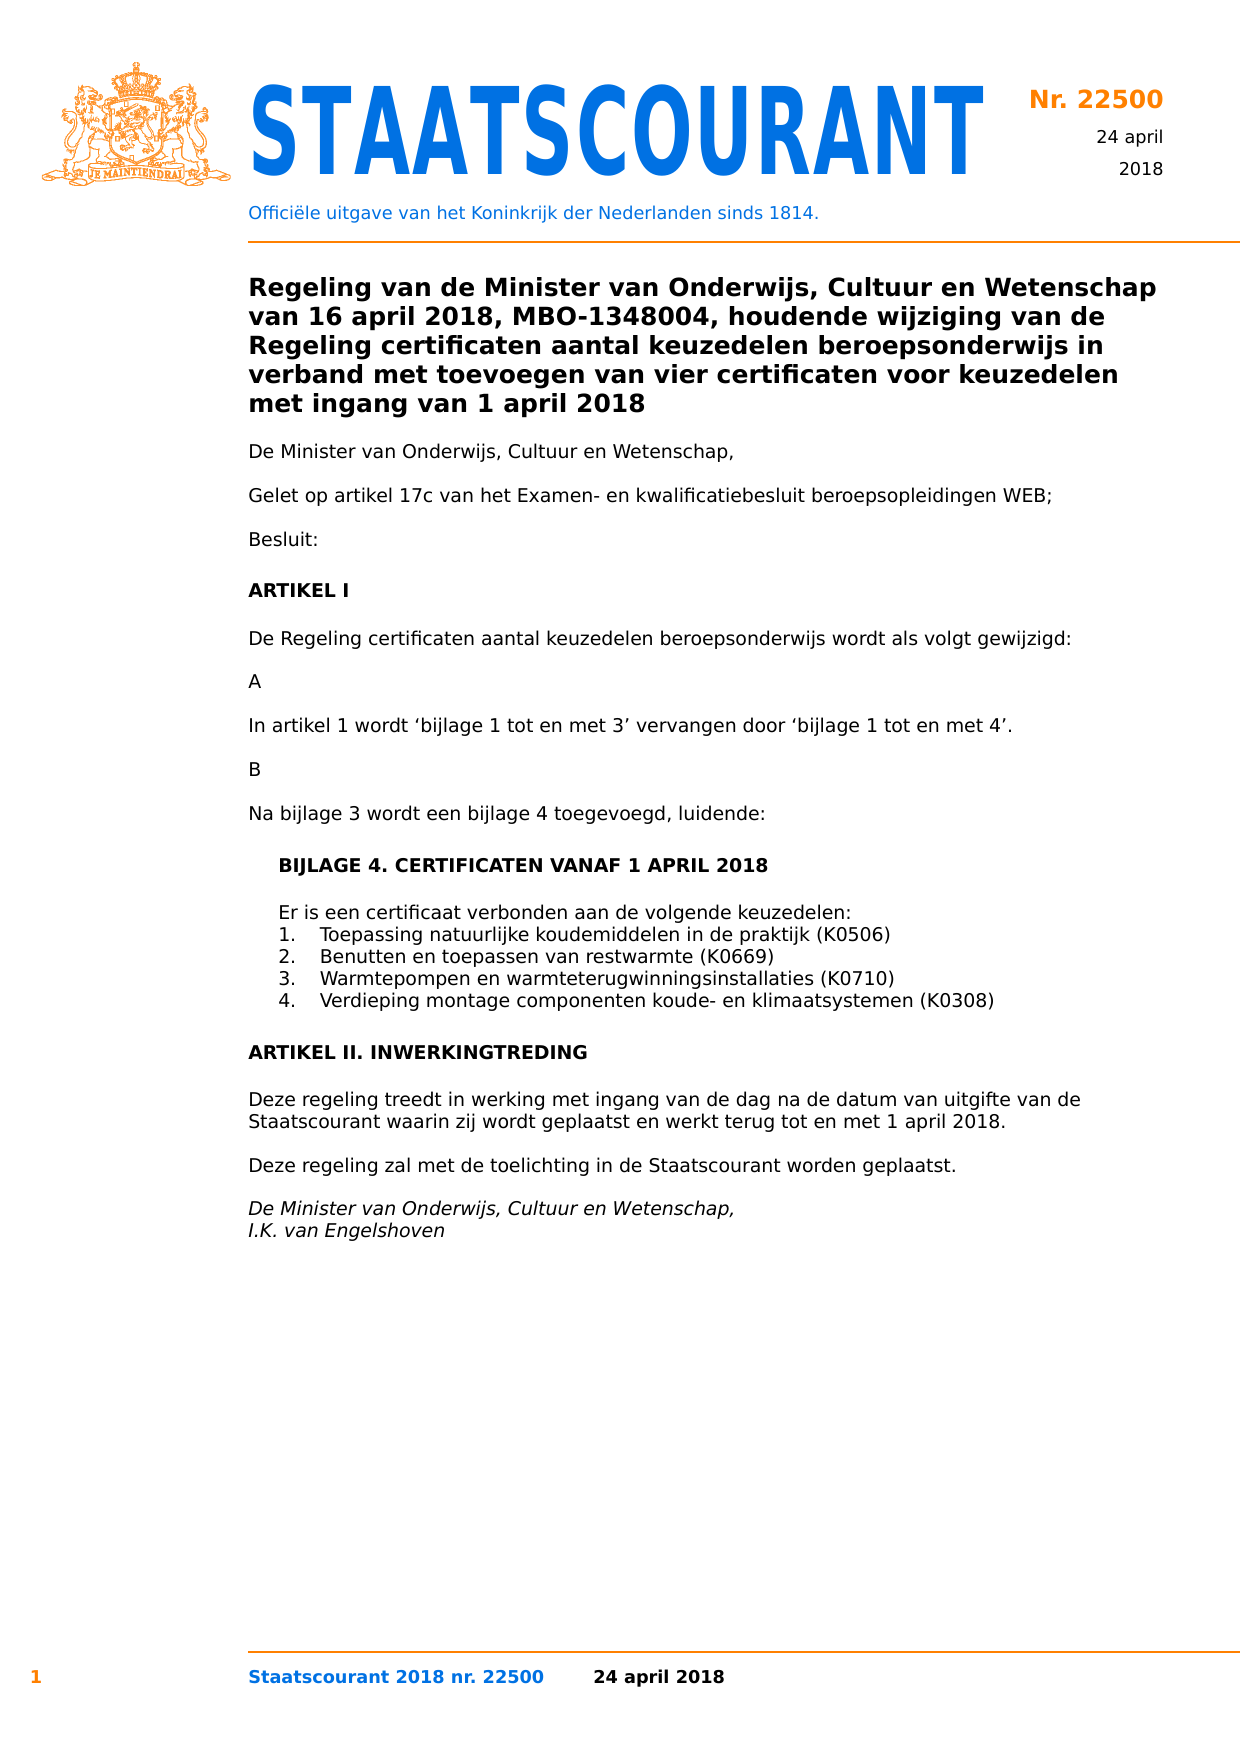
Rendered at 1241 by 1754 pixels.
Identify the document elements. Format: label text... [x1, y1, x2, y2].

text B [248, 759, 1163, 781]
text Besluit: [248, 528, 1163, 550]
table_cell 24 april [998, 121, 1240, 153]
text Na bijlage 3 wordt een bijlage 4 toegevoegd, luidende: [248, 803, 1163, 825]
subtitle Regeling van de Minister van Onderwijs, Cultuur en Wetenschap van 16 april 2018, MBO-1348004, houdende wijziging van de Regeling certificaten aantal keuzedelen beroepsonderwijs in verband met toevoegen van vier certificaten voor keuzedelen met ingang van 1 april 2018 [248, 273, 1163, 419]
text A [248, 671, 1163, 693]
text In artikel 1 wordt ‘bijlage 1 tot en met 3’ vervangen door ‘bijlage 1 tot en met 4’. [248, 715, 1163, 737]
table_header Nr. 22500 [998, 62, 1240, 121]
text 1. Toepassing natuurlijke koudemiddelen in de praktijk (K0506) [278, 924, 1163, 946]
text De Minister van Onderwijs, Cultuur en Wetenschap, [248, 441, 1163, 463]
text De Regeling certificaten aantal keuzedelen beroepsonderwijs wordt als volgt gewijzigd: [248, 627, 1163, 649]
subtitle ARTIKEL I [248, 580, 1163, 602]
table_header STAATSCOURANT [248, 62, 998, 203]
text Er is een certificaat verbonden aan de volgende keuzedelen: [278, 902, 1163, 924]
subtitle ARTIKEL II. INWERKINGTREDING [248, 1042, 1163, 1064]
text De Minister van Onderwijs, Cultuur en Wetenschap, I.K. van Engelshoven [248, 1198, 1163, 1242]
table_cell Officiële uitgave van het Koninkrijk der Nederlanden sinds 1814. [248, 203, 1240, 241]
subtitle BIJLAGE 4. CERTIFICATEN VANAF 1 APRIL 2018 [278, 855, 1163, 877]
text 4. Verdieping montage componenten koude- en klimaatsystemen (K0308) [278, 990, 1163, 1012]
picture [41, 62, 231, 186]
text 2. Benutten en toepassen van restwarmte (K0669) [278, 946, 1163, 968]
table_cell 2018 [998, 153, 1240, 203]
table_header [25, 62, 248, 241]
text 3. Warmtepompen en warmteterugwinningsinstallaties (K0710) [278, 968, 1163, 990]
text Deze regeling zal met de toelichting in de Staatscourant worden geplaatst. [248, 1154, 1163, 1176]
text Deze regeling treedt in werking met ingang van de dag na de datum van uitgifte van de Staatscourant waarin zij wordt geplaatst en werkt terug tot en met 1 april 2018. [248, 1089, 1163, 1133]
text Gelet op artikel 17c van het Examen- en kwalificatiebesluit beroepsopleidingen WEB; [248, 484, 1163, 507]
